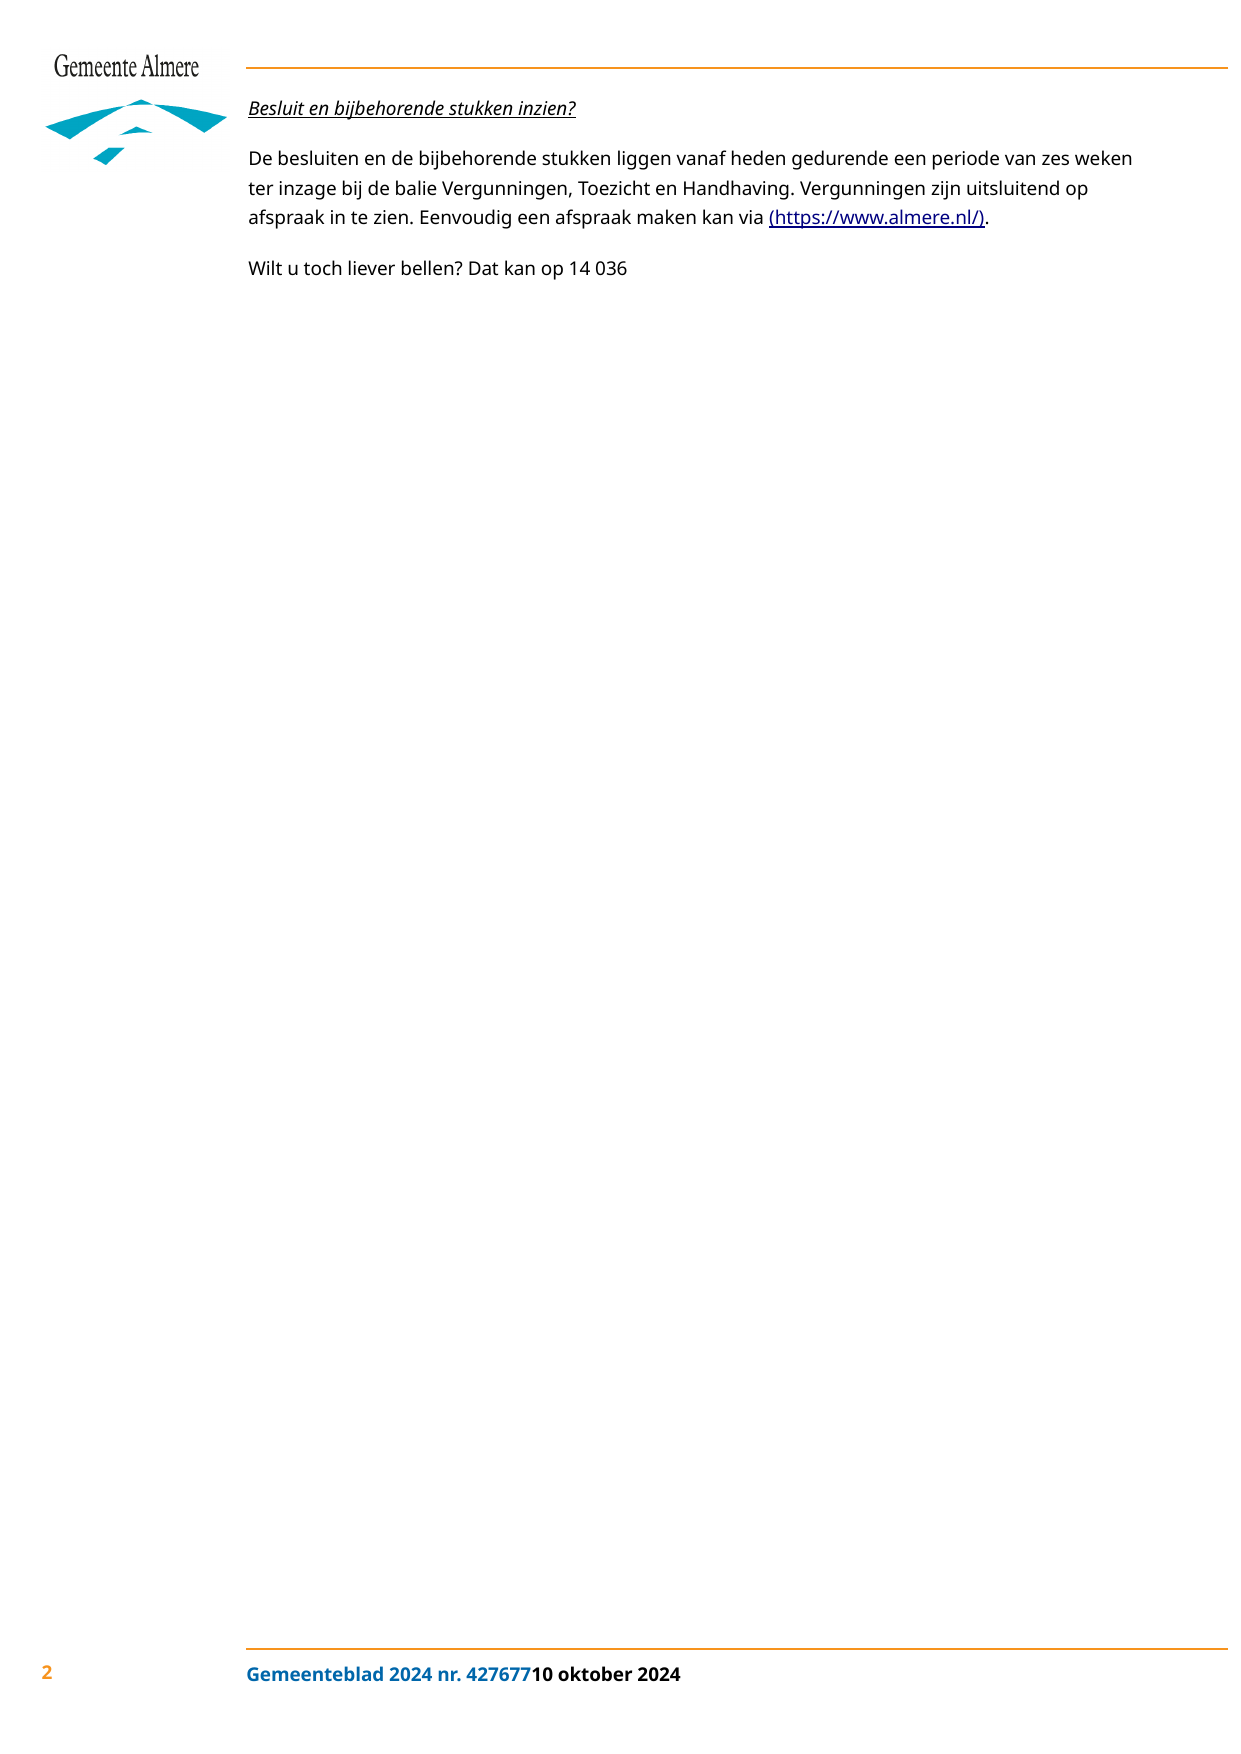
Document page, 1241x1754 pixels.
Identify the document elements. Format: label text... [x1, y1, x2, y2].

text Besluit en bijbehorende stukken inzien? [248, 95, 1152, 121]
text De besluiten en de bijbehorende stukken liggen vanaf heden gedurende een periode van zes weken ter inzage bij de balie Vergunningen, Toezicht en Handhaving. Vergunningen zijn uitsluitend op afspraak in te zien. Eenvoudig een afspraak maken kan via (https://www.almere.nl/). [248, 145, 1152, 230]
picture [41, 47, 231, 172]
text Wilt u toch liever bellen? Dat kan op 14 036 [248, 255, 1152, 281]
